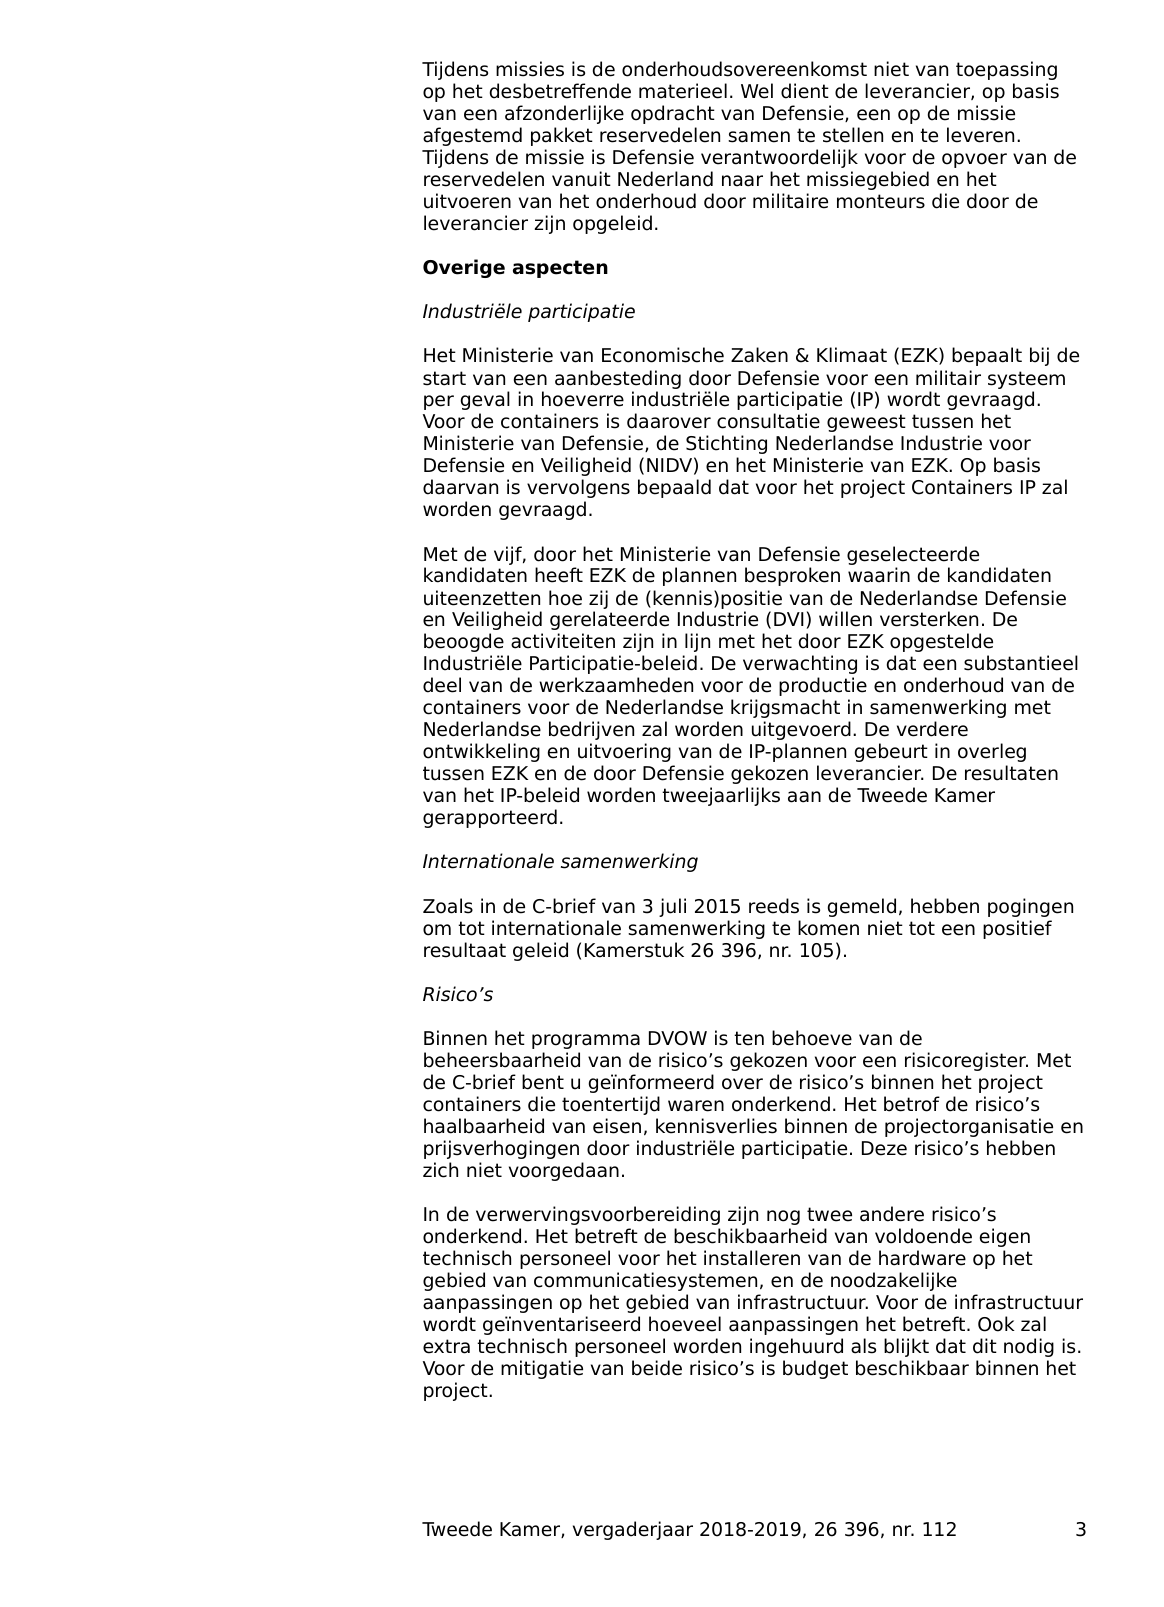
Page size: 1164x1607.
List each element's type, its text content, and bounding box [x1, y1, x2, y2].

subtitle Industriële participatie [422, 301, 1087, 323]
subtitle Internationale samenwerking [422, 851, 1087, 873]
text Binnen het programma DVOW is ten behoeve van de beheersbaarheid van de risico’s gekozen voor een risicoregister. Met de C-brief bent u geïnformeerd over de risico’s binnen het project containers die toentertijd waren onderkend. Het betrof de risico’s haalbaarheid van eisen, kennisverlies binnen de projectorganisatie en prijsverhogingen door industriële participatie. Deze risico’s hebben zich niet voorgedaan. [422, 1028, 1087, 1182]
subtitle Risico’s [422, 984, 1087, 1006]
text In de verwervingsvoorbereiding zijn nog twee andere risico’s onderkend. Het betreft de beschikbaarheid van voldoende eigen technisch personeel voor het installeren van de hardware op het gebied van communicatiesystemen, en de noodzakelijke aanpassingen op het gebied van infrastructuur. Voor de infrastructuur wordt geïnventariseerd hoeveel aanpassingen het betreft. Ook zal extra technisch personeel worden ingehuurd als blijkt dat dit nodig is. Voor de mitigatie van beide risico’s is budget beschikbaar binnen het project. [422, 1204, 1087, 1402]
text Zoals in de C-brief van 3 juli 2015 reeds is gemeld, hebben pogingen om tot internationale samenwerking te komen niet tot een positief resultaat geleid (Kamerstuk 26 396, nr. 105). [422, 896, 1087, 961]
subtitle Overige aspecten [422, 257, 1087, 279]
text Met de vijf, door het Ministerie van Defensie geselecteerde kandidaten heeft EZK de plannen besproken waarin de kandidaten uiteenzetten hoe zij de (kennis)positie van de Nederlandse Defensie en Veiligheid gerelateerde Industrie (DVI) willen versterken. De beoogde activiteiten zijn in lijn met het door EZK opgestelde Industriële Participatie-beleid. De verwachting is dat een substantieel deel van de werkzaamheden voor de productie en onderhoud van de containers voor de Nederlandse krijgsmacht in samenwerking met Nederlandse bedrijven zal worden uitgevoerd. De verdere ontwikkeling en uitvoering van de IP-plannen gebeurt in overleg tussen EZK en de door Defensie gekozen leverancier. De resultaten van het IP-beleid worden tweejaarlijks aan de Tweede Kamer gerapporteerd. [422, 543, 1087, 829]
text Tijdens missies is de onderhoudsovereenkomst niet van toepassing op het desbetreffende materieel. Wel dient de leverancier, op basis van een afzonderlijke opdracht van Defensie, een op de missie afgestemd pakket reservedelen samen te stellen en te leveren. Tijdens de missie is Defensie verantwoordelijk voor de opvoer van de reservedelen vanuit Nederland naar het missiegebied en het uitvoeren van het onderhoud door militaire monteurs die door de leverancier zijn opgeleid. [422, 59, 1087, 235]
text Het Ministerie van Economische Zaken & Klimaat (EZK) bepaalt bij de start van een aanbesteding door Defensie voor een militair systeem per geval in hoeverre industriële participatie (IP) wordt gevraagd. Voor de containers is daarover consultatie geweest tussen het Ministerie van Defensie, de Stichting Nederlandse Industrie voor Defensie en Veiligheid (NIDV) en het Ministerie van EZK. Op basis daarvan is vervolgens bepaald dat voor het project Containers IP zal worden gevraagd. [422, 345, 1087, 521]
